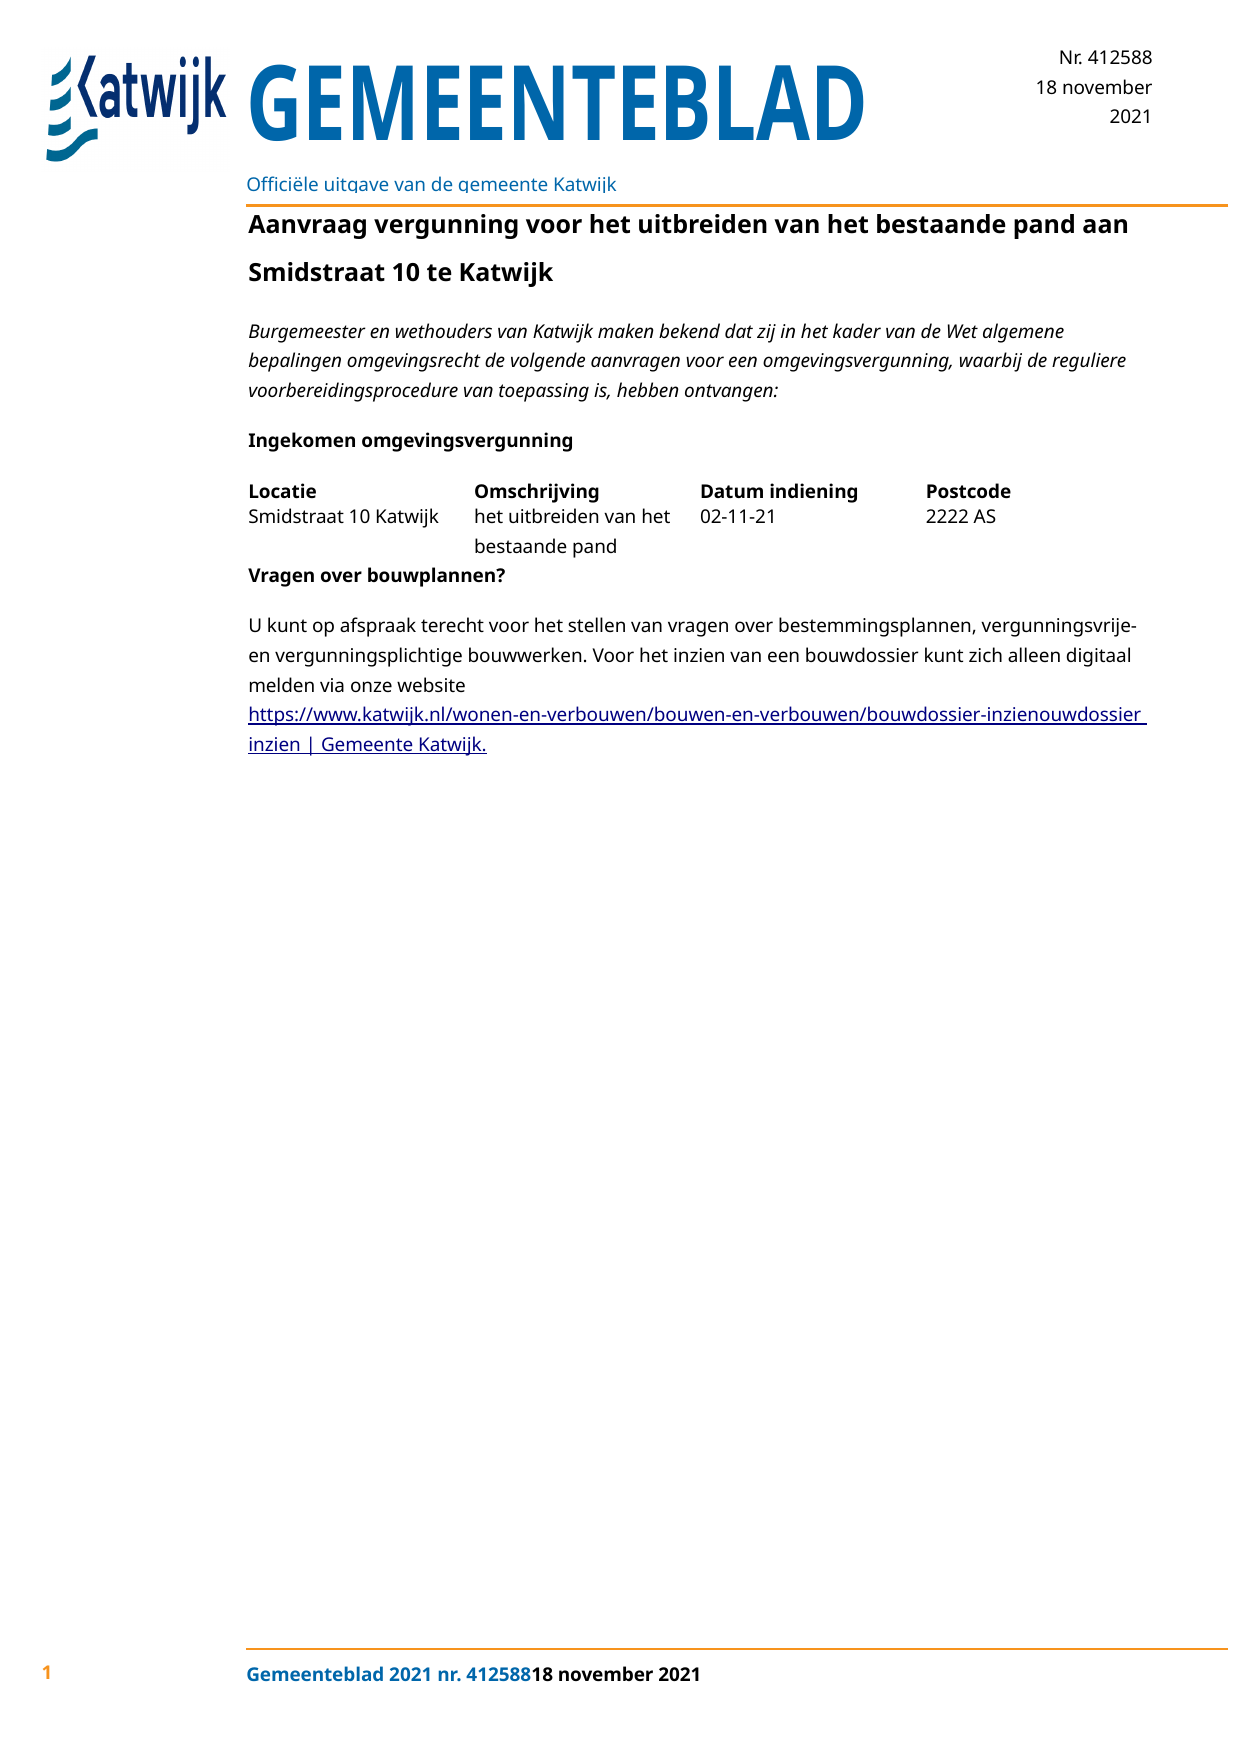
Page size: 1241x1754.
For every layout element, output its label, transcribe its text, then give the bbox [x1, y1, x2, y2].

text U kunt op afspraak terecht voor het stellen van vragen over bestemmingsplannen, vergunningsvrije- en vergunningsplichtige bouwwerken. Voor het inzien van een bouwdossier kunt zich alleen digitaal melden via onze website https://www.katwijk.nl/wonen-en-verbouwen/bouwen-en-verbouwen/bouwdossier-inzienouwdossier inzien | Gemeente Katwijk. [248, 613, 1152, 757]
table_cell 02-11-21 [700, 504, 926, 559]
text Burgemeester en wethouders van Katwijk maken bekend dat zij in het kader van de Wet algemene bepalingen omgevingsrecht de volgende aanvragen voor een omgevingsvergunning, waarbij de reguliere voorbereidingsprocedure van toepassing is, hebben ontvangen: [248, 318, 1152, 403]
picture [41, 47, 231, 172]
table_cell Smidstraat 10 Katwijk [248, 504, 474, 559]
table_cell 2222 AS [926, 504, 1152, 559]
table_header Datum indiening [700, 478, 926, 504]
table_header Omschrijving [474, 478, 700, 504]
text Vragen over bouwplannen? [248, 562, 1152, 588]
text Aanvraag vergunning voor het uitbreiden van het bestaande pand aan Smidstraat 10 te Katwijk [248, 207, 1152, 288]
table_header Postcode [926, 478, 1152, 504]
text Ingekomen omgevingsvergunning [248, 427, 1152, 453]
table_cell het uitbreiden van het bestaande pand [474, 504, 700, 559]
table_header Locatie [248, 478, 474, 504]
